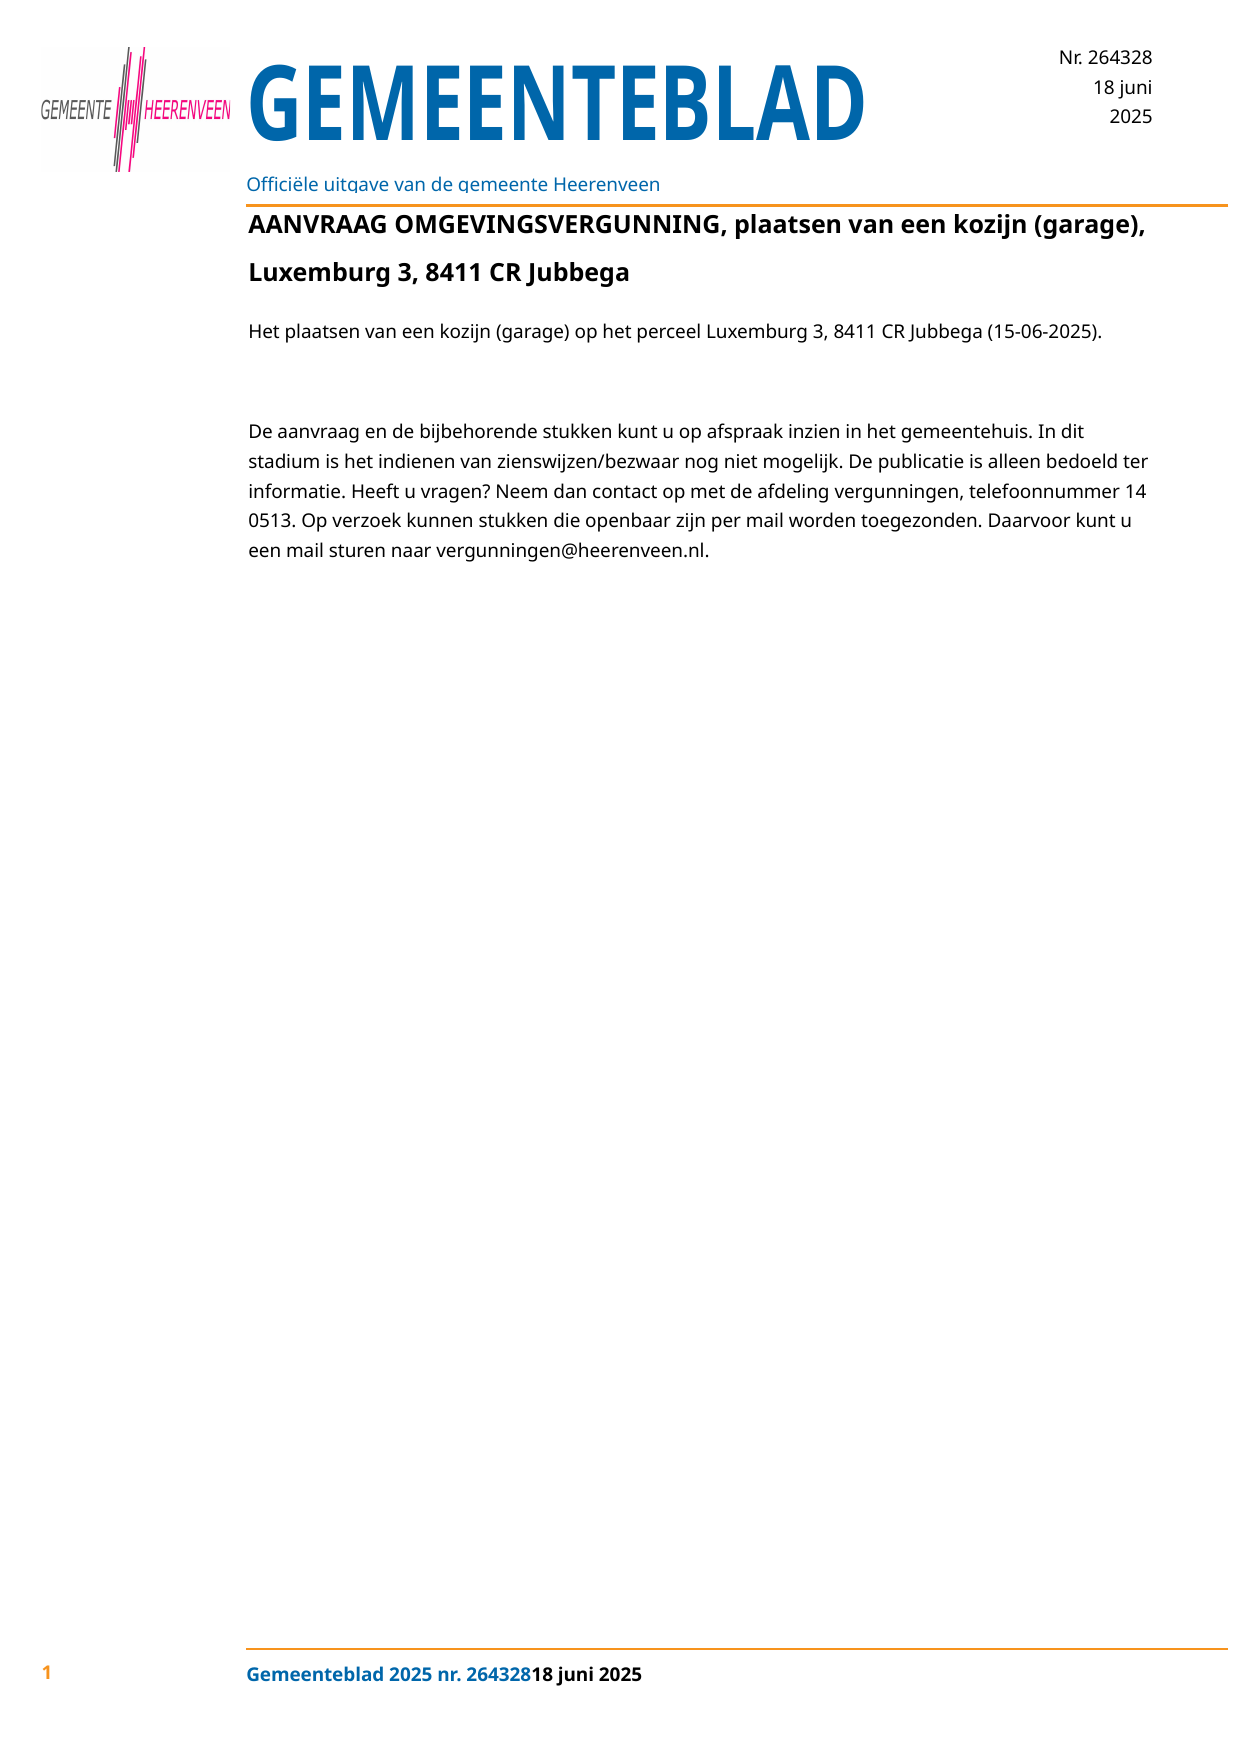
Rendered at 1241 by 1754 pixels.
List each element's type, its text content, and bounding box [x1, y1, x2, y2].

text AANVRAAG OMGEVINGSVERGUNNING, plaatsen van een kozijn (garage), Luxemburg 3, 8411 CR Jubbega [248, 207, 1152, 288]
text De aanvraag en de bijbehorende stukken kunt u op afspraak inzien in het gemeentehuis. In dit stadium is het indienen van zienswijzen/bezwaar nog niet mogelijk. De publicatie is alleen bedoeld ter informatie. Heeft u vragen? Neem dan contact op met de afdeling vergunningen, telefoonnummer 14 0513. Op verzoek kunnen stukken die openbaar zijn per mail worden toegezonden. Daarvoor kunt u een mail sturen naar vergunningen@heerenveen.nl. [248, 419, 1152, 563]
text Het plaatsen van een kozijn (garage) op het perceel Luxemburg 3, 8411 CR Jubbega (15-06-2025). [248, 318, 1152, 344]
picture [41, 47, 231, 172]
